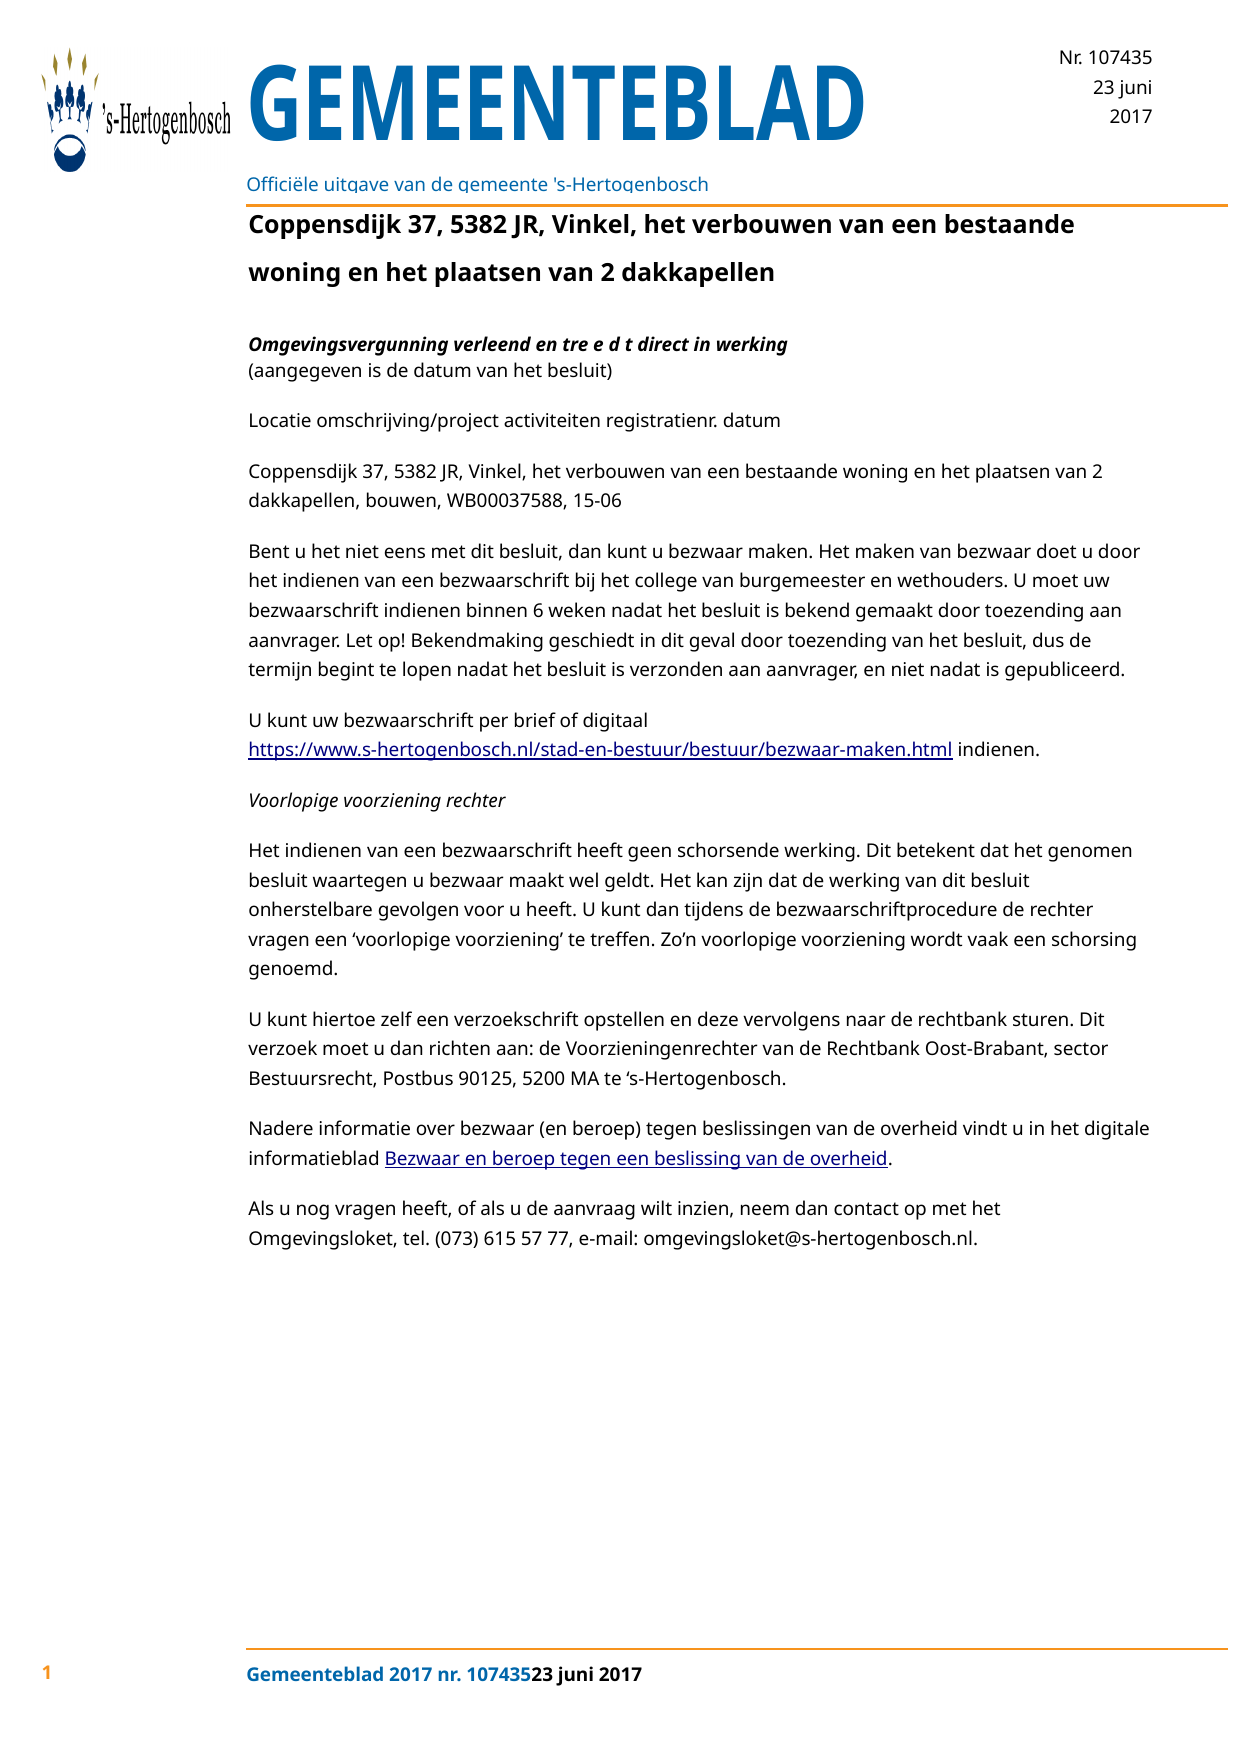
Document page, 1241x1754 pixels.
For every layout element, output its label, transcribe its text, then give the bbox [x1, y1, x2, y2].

text U kunt hiertoe zelf een verzoekschrift opstellen en deze vervolgens naar de rechtbank sturen. Dit verzoek moet u dan richten aan: de Voorzieningenrechter van de Rechtbank Oost-Brabant, sector Bestuursrecht, Postbus 90125, 5200 MA te ‘s-Hertogenbosch. [248, 1006, 1152, 1091]
text Omgevingsvergunning verleend en tre e d t direct in werking [248, 331, 1152, 357]
text U kunt uw bezwaarschrift per brief of digitaal https://www.s-hertogenbosch.nl/stad-en-bestuur/bestuur/bezwaar-maken.html indienen. [248, 707, 1152, 762]
text Coppensdijk 37, 5382 JR, Vinkel, het verbouwen van een bestaande woning en het plaatsen van 2 dakkapellen, bouwen, WB00037588, 15-06 [248, 458, 1152, 513]
text Als u nog vragen heeft, of als u de aanvraag wilt inzien, neem dan contact op met het Omgevingsloket, tel. (073) 615 57 77, e-mail: omgevingsloket@s-hertogenbosch.nl. [248, 1196, 1152, 1251]
text (aangegeven is de datum van het besluit) [248, 357, 1152, 383]
text Het indienen van een bezwaarschrift heeft geen schorsende werking. Dit betekent dat het genomen besluit waartegen u bezwaar maakt wel geldt. Het kan zijn dat de werking van dit besluit onherstelbare gevolgen voor u heeft. U kunt dan tijdens de bezwaarschriftprocedure de rechter vragen een ‘voorlopige voorziening’ te treffen. Zo’n voorlopige voorziening wordt vaak een schorsing genoemd. [248, 837, 1152, 981]
text Locatie omschrijving/project activiteiten registratienr. datum [248, 408, 1152, 433]
text Coppensdijk 37, 5382 JR, Vinkel, het verbouwen van een bestaande woning en het plaatsen van 2 dakkapellen [248, 207, 1152, 288]
text Nadere informatie over bezwaar (en beroep) tegen beslissingen van de overheid vindt u in het digitale informatieblad Bezwaar en beroep tegen een beslissing van de overheid. [248, 1116, 1152, 1171]
text Bent u het niet eens met dit besluit, dan kunt u bezwaar maken. Het maken van bezwaar doet u door het indienen van een bezwaarschrift bij het college van burgemeester en wethouders. U moet uw bezwaarschrift indienen binnen 6 weken nadat het besluit is bekend gemaakt door toezending aan aanvrager. Let op! Bekendmaking geschiedt in dit geval door toezending van het besluit, dus de termijn begint te lopen nadat het besluit is verzonden aan aanvrager, en niet nadat is gepubliceerd. [248, 538, 1152, 682]
picture [41, 47, 231, 172]
text Voorlopige voorziening rechter [248, 787, 1152, 812]
